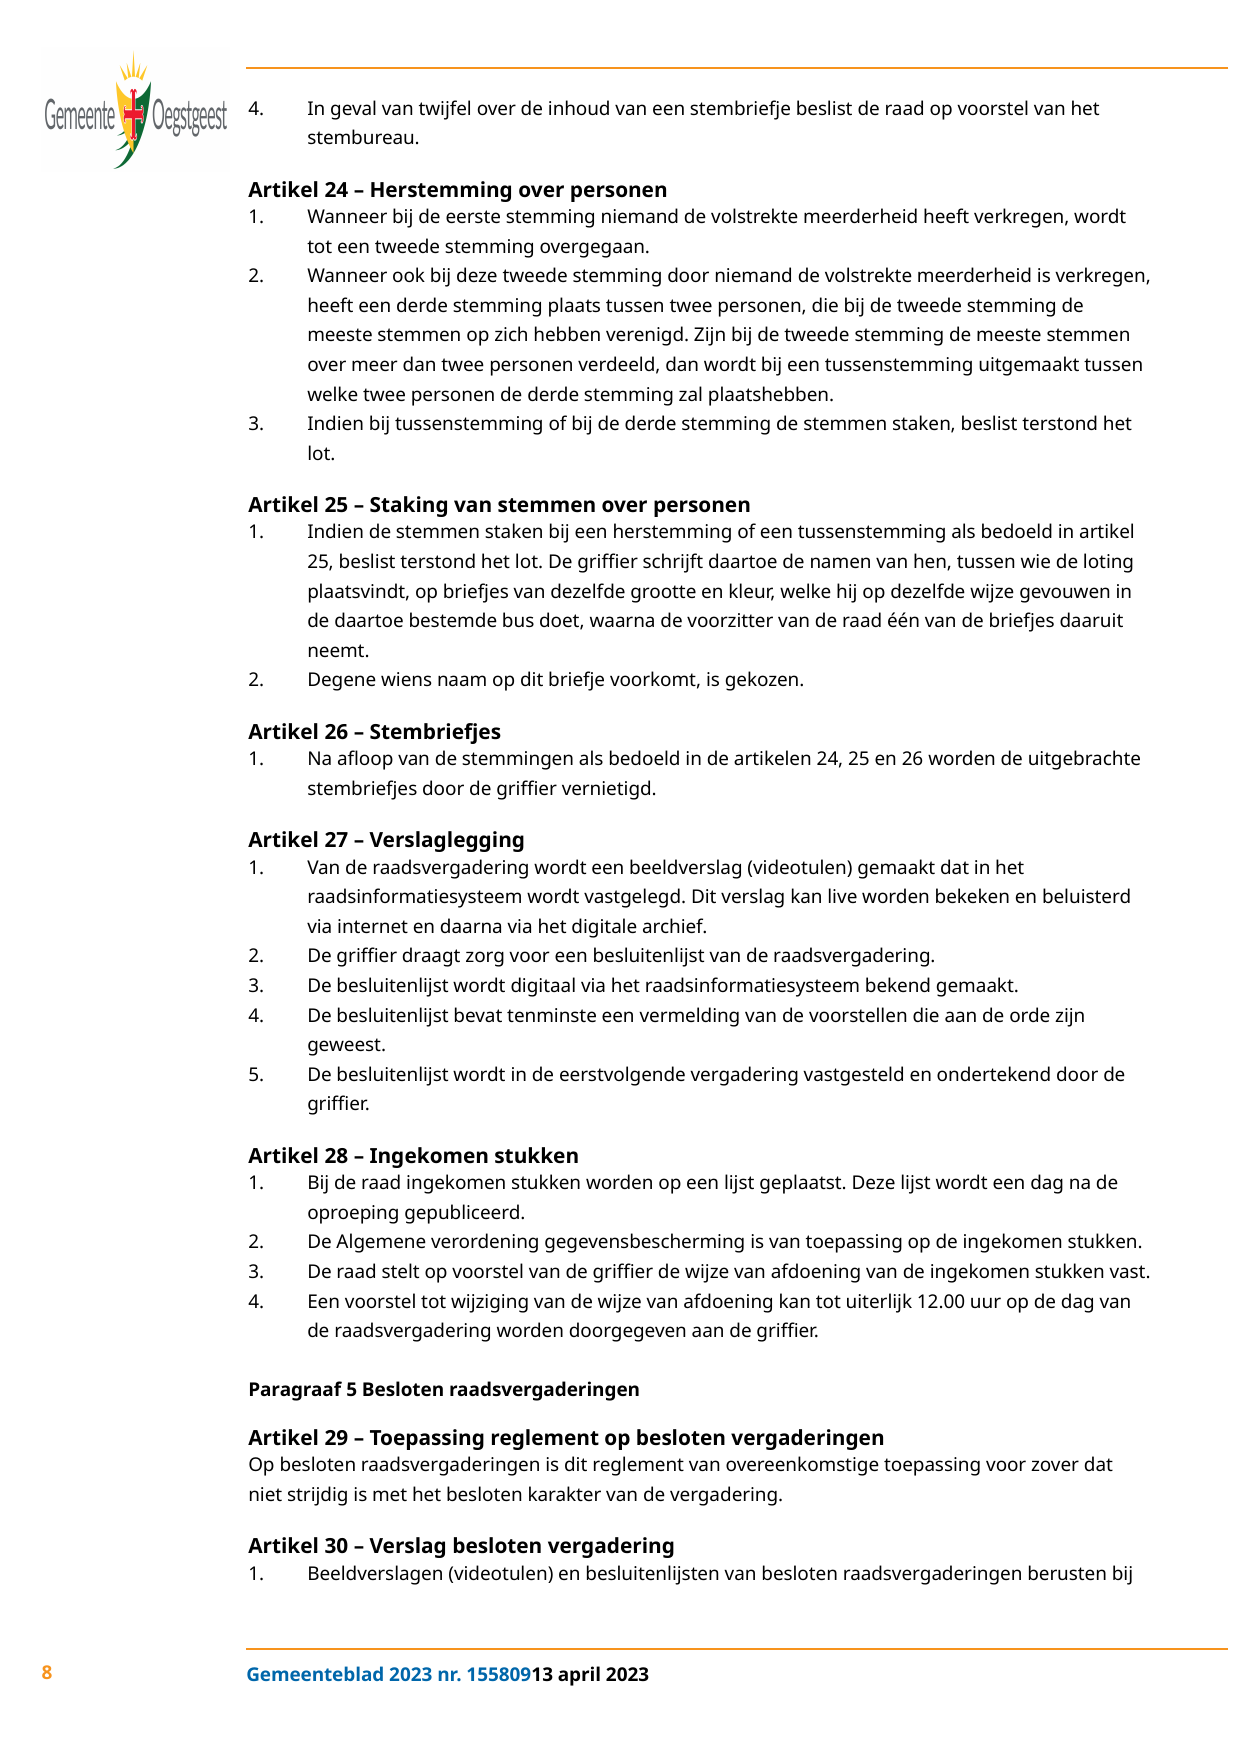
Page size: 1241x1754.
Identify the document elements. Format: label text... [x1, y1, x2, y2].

list In geval van twijfel over de inhoud van een stembriefje beslist de raad op voorstel van het stembureau. [248, 95, 1152, 150]
list Beeldverslagen (videotulen) en besluitenlijsten van besloten raadsvergaderingen berusten bij [248, 1560, 1152, 1586]
list De besluitenlijst bevat tenminste een vermelding van de voorstellen die aan de orde zijn geweest. [248, 1002, 1152, 1057]
picture [41, 47, 231, 172]
list Bij de raad ingekomen stukken worden op een lijst geplaatst. Deze lijst wordt een dag na de oproeping gepubliceerd. [248, 1169, 1152, 1225]
text Paragraaf 5 Besloten raadsvergaderingen [248, 1377, 1152, 1402]
list Indien de stemmen staken bij een herstemming of een tussenstemming als bedoeld in artikel 25, beslist terstond het lot. De griffier schrijft daartoe de namen van hen, tussen wie de loting plaatsvindt, op briefjes van dezelfde grootte en kleur, welke hij op dezelfde wijze gevouwen in de daartoe bestemde bus doet, waarna de voorzitter van de raad één van de briefjes daaruit neemt. [248, 519, 1152, 663]
list De besluitenlijst wordt in de eerstvolgende vergadering vastgesteld en ondertekend door de griffier. [248, 1061, 1152, 1116]
text Artikel 29 – Toepassing reglement op besloten vergaderingen [248, 1423, 1152, 1452]
list Een voorstel tot wijziging van de wijze van afdoening kan tot uiterlijk 12.00 uur op de dag van de raadsvergadering worden doorgegeven aan de griffier. [248, 1288, 1152, 1343]
list Indien bij tussenstemming of bij de derde stemming de stemmen staken, beslist terstond het lot. [248, 410, 1152, 466]
text Artikel 26 – Stembriefjes [248, 717, 1152, 746]
list De griffier draagt zorg voor een besluitenlijst van de raadsvergadering. [248, 943, 1152, 968]
text Artikel 30 – Verslag besloten vergadering [248, 1532, 1152, 1560]
text Artikel 27 – Verslaglegging [248, 826, 1152, 854]
list Na afloop van de stemmingen als bedoeld in de artikelen 24, 25 en 26 worden de uitgebrachte stembriefjes door de griffier vernietigd. [248, 746, 1152, 801]
list De Algemene verordening gegevensbescherming is van toepassing op de ingekomen stukken. [248, 1229, 1152, 1254]
text Artikel 24 – Herstemming over personen [248, 175, 1152, 203]
list Degene wiens naam op dit briefje voorkomt, is gekozen. [248, 667, 1152, 692]
list De besluitenlijst wordt digitaal via het raadsinformatiesysteem bekend gemaakt. [248, 972, 1152, 998]
text Op besloten raadsvergaderingen is dit reglement van overeenkomstige toepassing voor zover dat niet strijdig is met het besloten karakter van de vergadering. [248, 1452, 1152, 1507]
list Van de raadsvergadering wordt een beeldverslag (videotulen) gemaakt dat in het raadsinformatiesysteem wordt vastgelegd. Dit verslag kan live worden bekeken en beluisterd via internet en daarna via het digitale archief. [248, 854, 1152, 939]
list Wanneer ook bij deze tweede stemming door niemand de volstrekte meerderheid is verkregen, heeft een derde stemming plaats tussen twee personen, die bij de tweede stemming de meeste stemmen op zich hebben verenigd. Zijn bij de tweede stemming de meeste stemmen over meer dan twee personen verdeeld, dan wordt bij een tussenstemming uitgemaakt tussen welke twee personen de derde stemming zal plaatshebben. [248, 262, 1152, 406]
text Artikel 28 – Ingekomen stukken [248, 1141, 1152, 1169]
text Artikel 25 – Staking van stemmen over personen [248, 490, 1152, 519]
list De raad stelt op voorstel van de griffier de wijze van afdoening van de ingekomen stukken vast. [248, 1258, 1152, 1284]
list Wanneer bij de eerste stemming niemand de volstrekte meerderheid heeft verkregen, wordt tot een tweede stemming overgegaan. [248, 203, 1152, 258]
